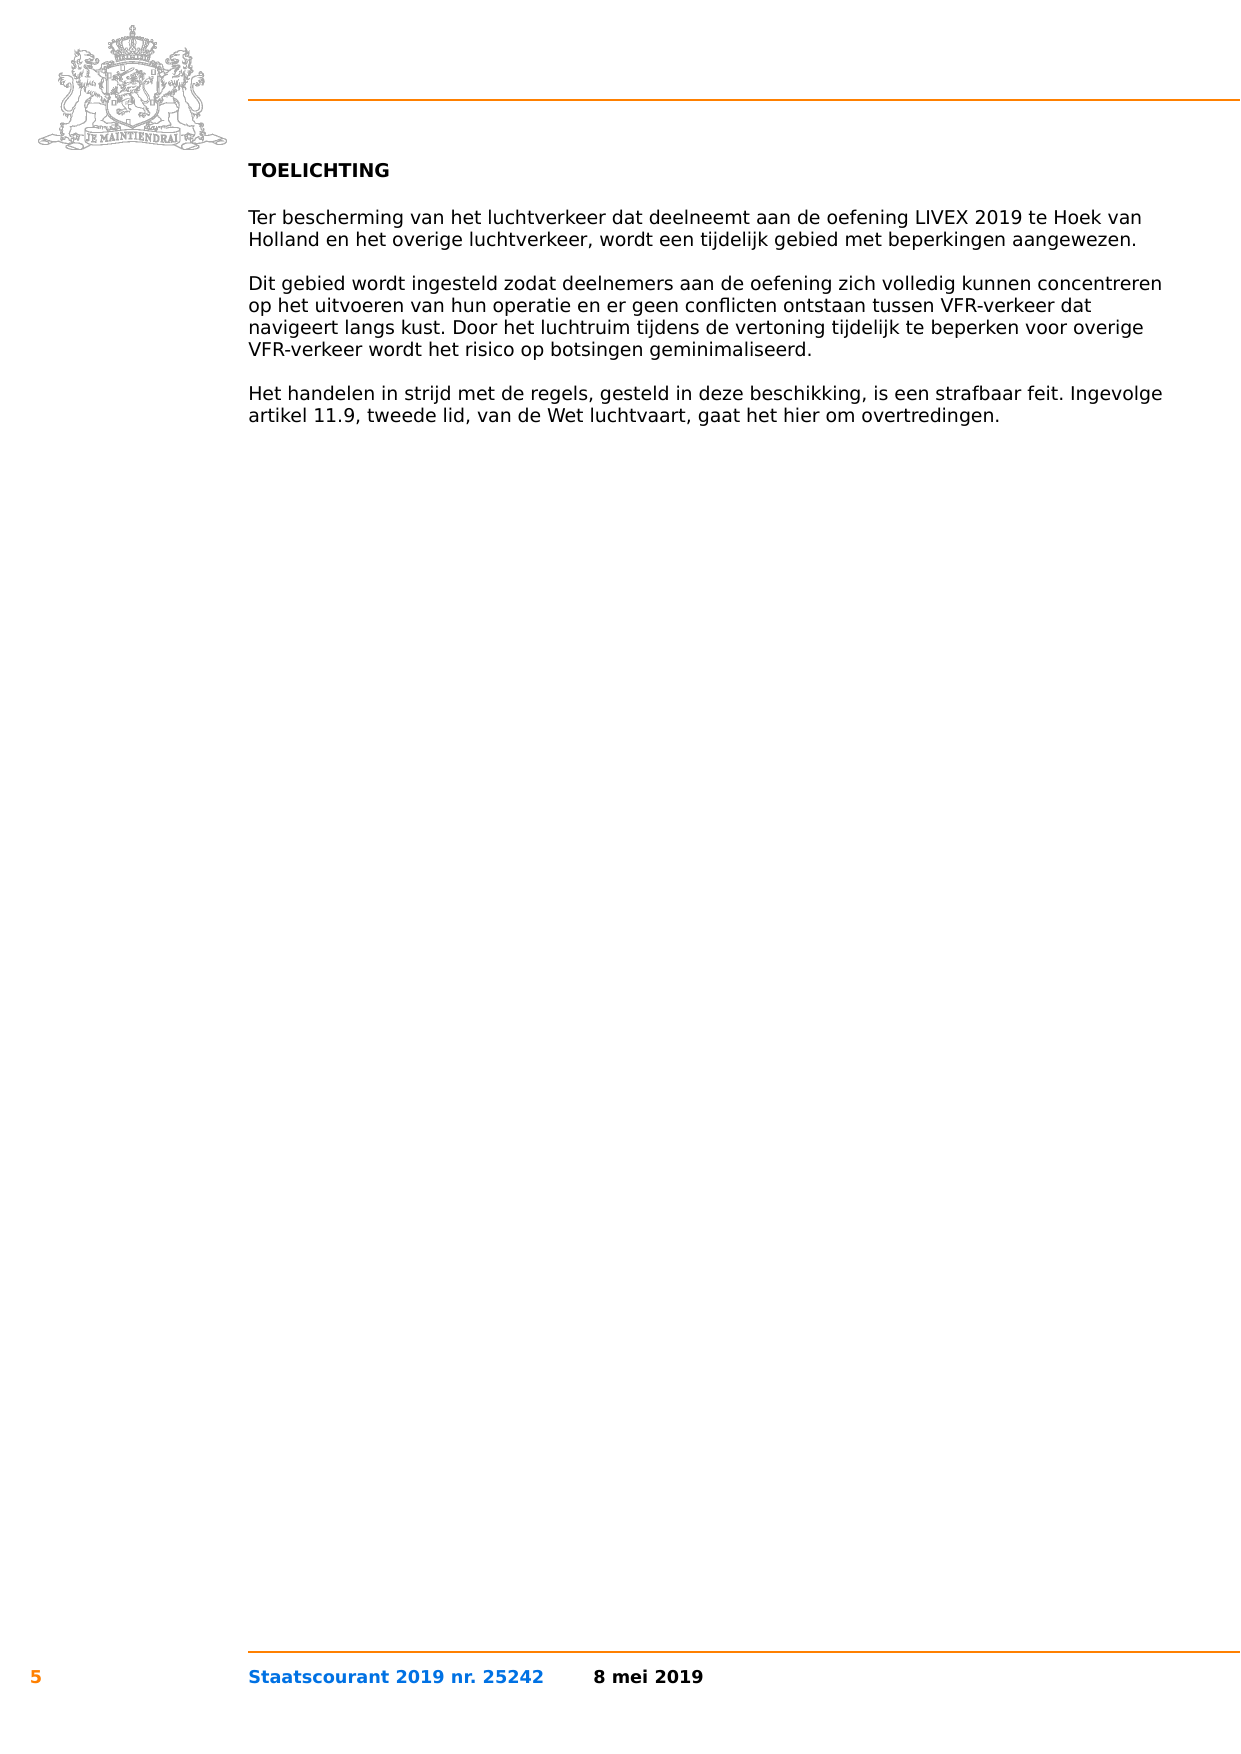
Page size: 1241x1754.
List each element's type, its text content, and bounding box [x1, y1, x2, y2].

text Dit gebied wordt ingesteld zodat deelnemers aan de oefening zich volledig kunnen concentreren op het uitvoeren van hun operatie en er geen conflicten ontstaan tussen VFR-verkeer dat navigeert langs kust. Door het luchtruim tijdens de vertoning tijdelijk te beperken voor overige VFR-verkeer wordt het risico op botsingen geminimaliseerd. [248, 273, 1163, 361]
picture [38, 25, 227, 150]
text Het handelen in strijd met de regels, gesteld in deze beschikking, is een strafbaar feit. Ingevolge artikel 11.9, tweede lid, van de Wet luchtvaart, gaat het hier om overtredingen. [248, 382, 1163, 426]
subtitle TOELICHTING [248, 160, 1163, 182]
text Ter bescherming van het luchtverkeer dat deelneemt aan de oefening LIVEX 2019 te Hoek van Holland en het overige luchtverkeer, wordt een tijdelijk gebied met beperkingen aangewezen. [248, 207, 1163, 251]
